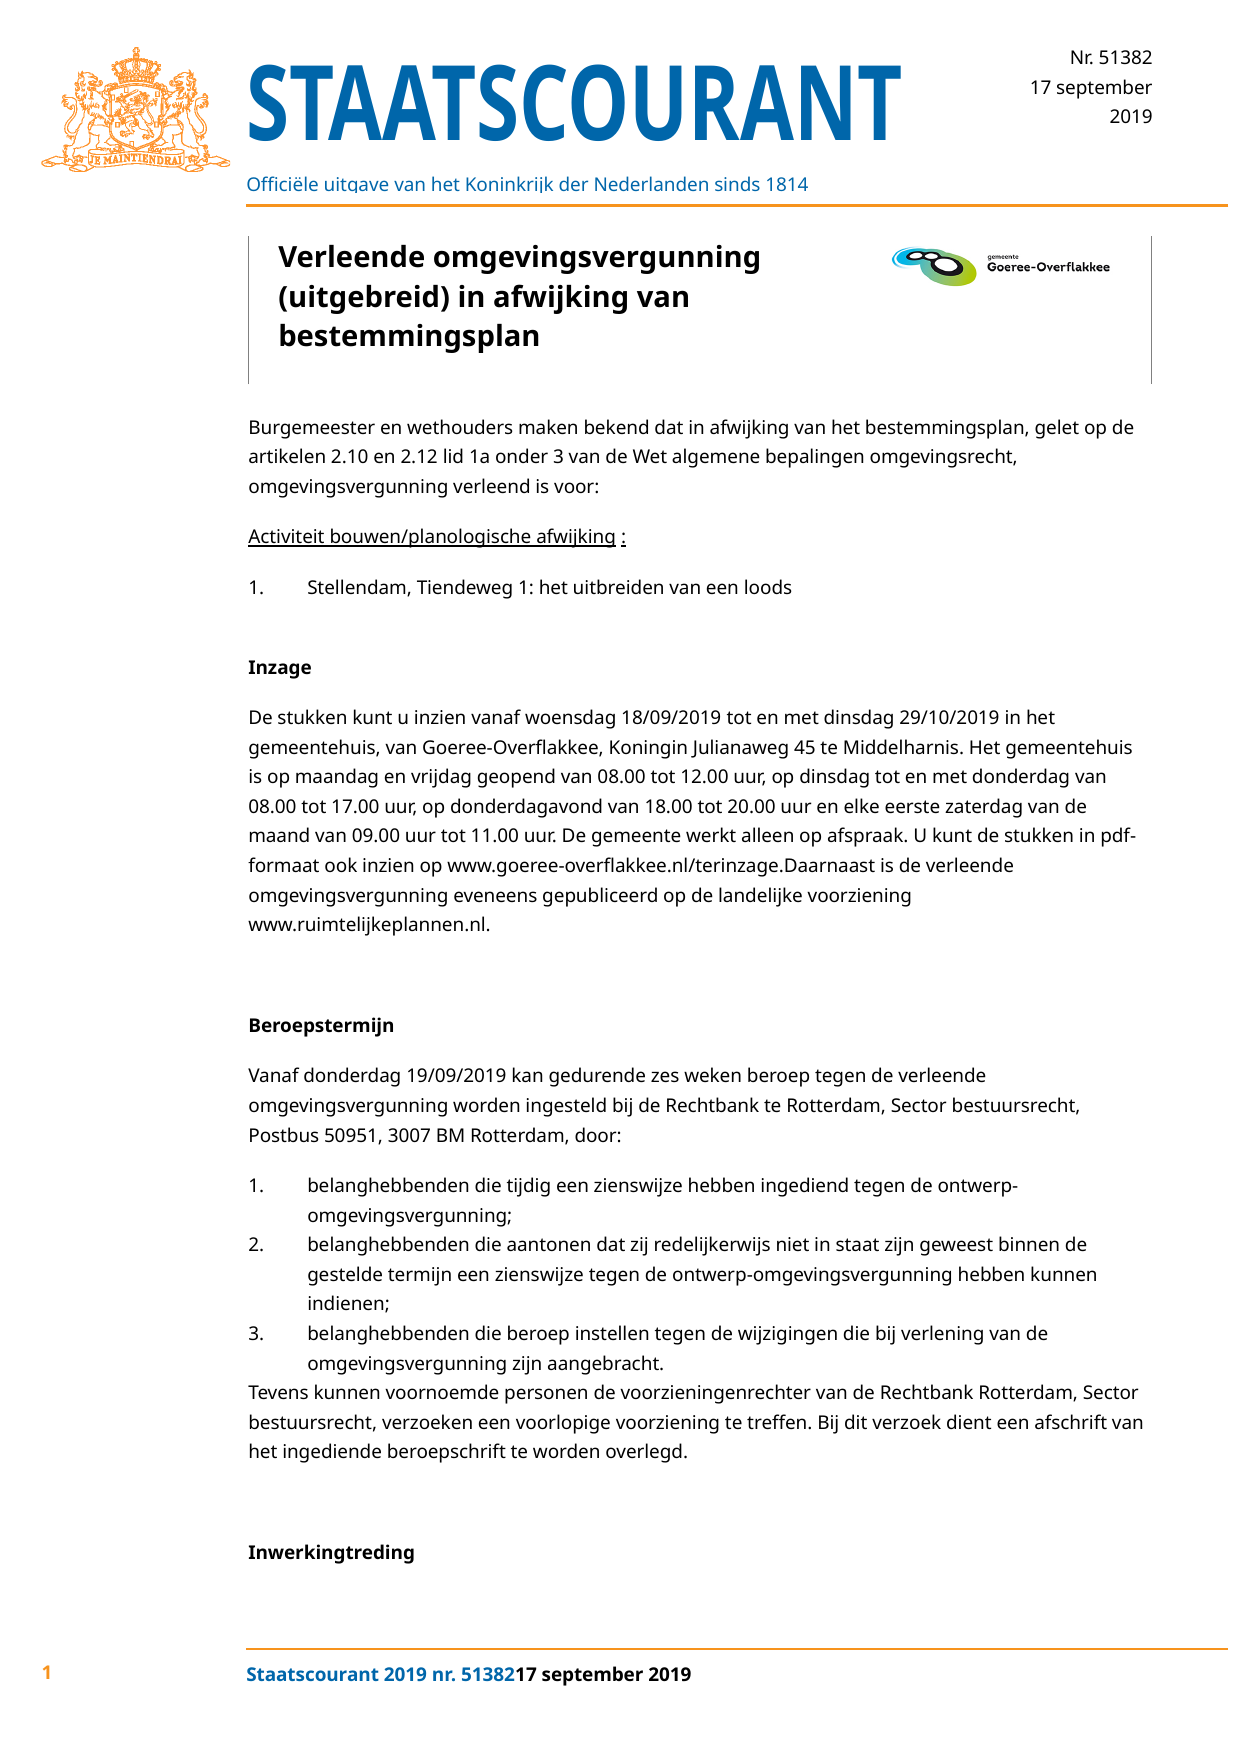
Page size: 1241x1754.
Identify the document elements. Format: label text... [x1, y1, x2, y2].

text Tevens kunnen voornoemde personen de voorzieningenrechter van de Rechtbank Rotterdam, Sector bestuursrecht, verzoeken een voorlopige voorziening te treffen. Bij dit verzoek dient een afschrift van het ingediende beroepschrift te worden overlegd. [248, 1379, 1152, 1464]
text Vanaf donderdag 19/09/2019 kan gedurende zes weken beroep tegen de verleende omgevingsvergunning worden ingesteld bij de Rechtbank te Rotterdam, Sector bestuursrecht, Postbus 50951, 3007 BM Rotterdam, door: [248, 1063, 1152, 1148]
text Activiteit bouwen/planologische afwijking : [248, 523, 1152, 549]
text De stukken kunt u inzien vanaf woensdag 18/09/2019 tot en met dinsdag 29/10/2019 in het gemeentehuis, van Goeree-Overflakkee, Koningin Julianaweg 45 te Middelharnis. Het gemeentehuis is op maandag en vrijdag geopend van 08.00 tot 12.00 uur, op dinsdag tot en met donderdag van 08.00 tot 17.00 uur, op donderdagavond van 18.00 tot 20.00 uur en elke eerste zaterdag van de maand van 09.00 uur tot 11.00 uur. De gemeente werkt alleen op afspraak. U kunt de stukken in pdf-formaat ook inzien op www.goeree-overflakkee.nl/terinzage.Daarnaast is de verleende omgevingsvergunning eveneens gepubliceerd op de landelijke voorziening www.ruimtelijkeplannen.nl. [248, 704, 1152, 937]
text Burgemeester en wethouders maken bekend dat in afwijking van het bestemmingsplan, gelet op de artikelen 2.10 en 2.12 lid 1a onder 3 van de Wet algemene bepalingen omgevingsrecht, omgevingsvergunning verleend is voor: [248, 414, 1152, 499]
text Beroepstermijn [248, 1012, 1152, 1038]
table_header Verleende omgevingsvergunning (uitgebreid) in afwijking van bestemmingsplan [249, 236, 850, 384]
picture [41, 47, 231, 172]
picture [882, 236, 1119, 296]
table_header [850, 236, 1151, 384]
list belanghebbenden die aantonen dat zij redelijkerwijs niet in staat zijn geweest binnen de gestelde termijn een zienswijze tegen de ontwerp-omgevingsvergunning hebben kunnen indienen; [248, 1231, 1152, 1316]
list belanghebbenden die beroep instellen tegen de wijzigingen die bij verlening van de omgevingsvergunning zijn aangebracht. [248, 1320, 1152, 1376]
list belanghebbenden die tijdig een zienswijze hebben ingediend tegen de ontwerp-omgevingsvergunning; [248, 1172, 1152, 1228]
text Inzage [248, 654, 1152, 680]
list Stellendam, Tiendeweg 1: het uitbreiden van een loods [248, 574, 1152, 600]
text Inwerkingtreding [248, 1539, 1152, 1565]
